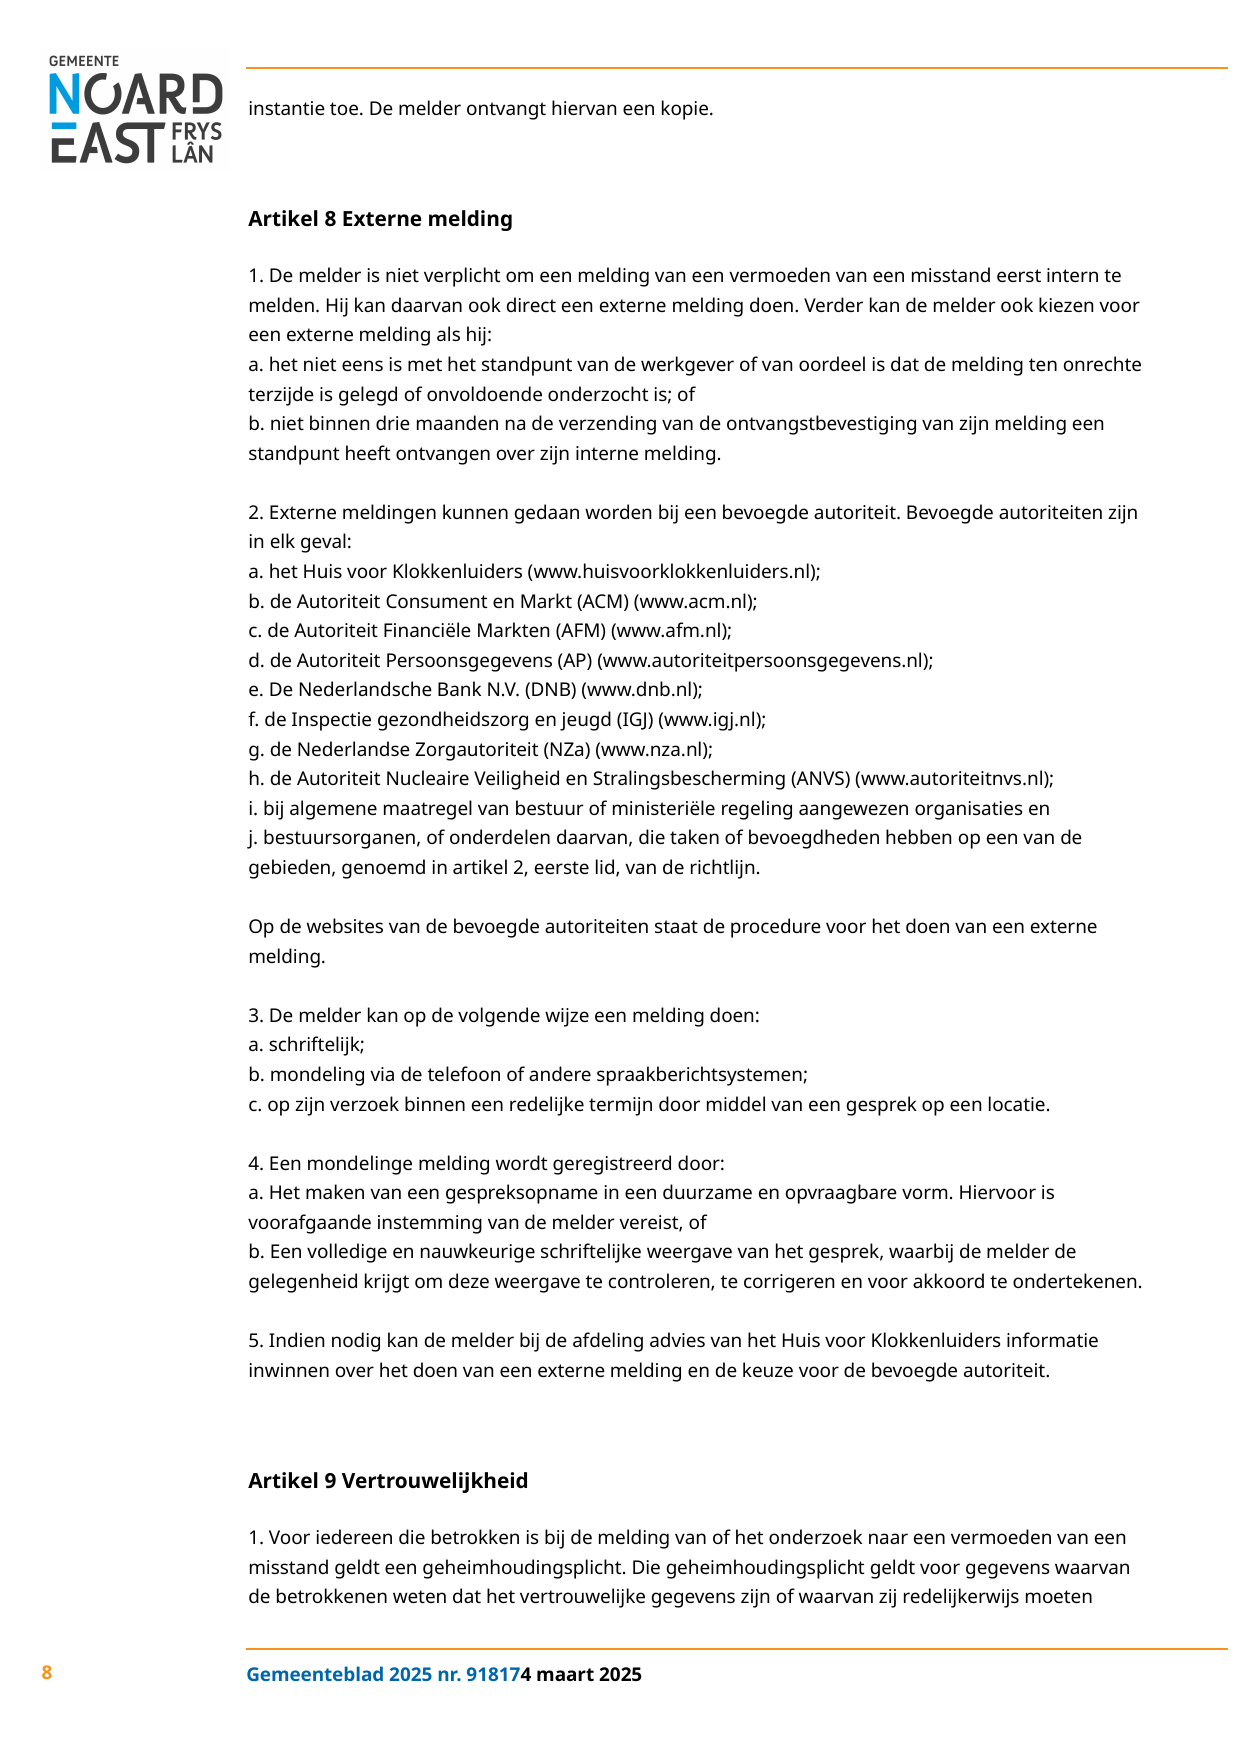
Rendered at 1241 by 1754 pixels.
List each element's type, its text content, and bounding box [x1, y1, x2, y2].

text 2. Externe meldingen kunnen gedaan worden bij een bevoegde autoriteit. Bevoegde autoriteiten zijn in elk geval: [248, 499, 1152, 554]
text 5. Indien nodig kan de melder bij de afdeling advies van het Huis voor Klokkenluiders informatie inwinnen over het doen van een externe melding en de keuze voor de bevoegde autoriteit. [248, 1327, 1152, 1383]
text c. de Autoriteit Financiële Markten (AFM) (www.afm.nl); [248, 617, 1152, 643]
text b. de Autoriteit Consument en Markt (ACM) (www.acm.nl); [248, 588, 1152, 613]
text f. de Inspectie gezondheidszorg en jeugd (IGJ) (www.igj.nl); [248, 706, 1152, 732]
text a. het Huis voor Klokkenluiders (www.huisvoorklokkenluiders.nl); [248, 558, 1152, 584]
text b. Een volledige en nauwkeurige schriftelijke weergave van het gesprek, waarbij de melder de gelegenheid krijgt om deze weergave te controleren, te corrigeren en voor akkoord te ondertekenen. [248, 1239, 1152, 1294]
text b. niet binnen drie maanden na de verzending van de ontvangstbevestiging van zijn melding een standpunt heeft ontvangen over zijn interne melding. [248, 410, 1152, 466]
text a. schriftelijk; [248, 1032, 1152, 1057]
text e. De Nederlandsche Bank N.V. (DNB) (www.dnb.nl); [248, 677, 1152, 702]
text Artikel 9 Vertrouwelijkheid [248, 1467, 1152, 1495]
text h. de Autoriteit Nucleaire Veiligheid en Stralingsbescherming (ANVS) (www.autoriteitnvs.nl); [248, 765, 1152, 791]
picture [41, 47, 231, 172]
text g. de Nederlandse Zorgautoriteit (NZa) (www.nza.nl); [248, 736, 1152, 761]
text a. het niet eens is met het standpunt van de werkgever of van oordeel is dat de melding ten onrechte terzijde is gelegd of onvoldoende onderzocht is; of [248, 351, 1152, 406]
text instantie toe. De melder ontvangt hiervan een kopie. [248, 95, 1152, 121]
text c. op zijn verzoek binnen een redelijke termijn door middel van een gesprek op een locatie. [248, 1091, 1152, 1116]
text b. mondeling via de telefoon of andere spraakberichtsystemen; [248, 1061, 1152, 1087]
text 1. De melder is niet verplicht om een melding van een vermoeden van een misstand eerst intern te melden. Hij kan daarvan ook direct een externe melding doen. Verder kan de melder ook kiezen voor een externe melding als hij: [248, 262, 1152, 347]
text a. Het maken van een gespreksopname in een duurzame en opvraagbare vorm. Hiervoor is voorafgaande instemming van de melder vereist, of [248, 1179, 1152, 1235]
text 4. Een mondelinge melding wordt geregistreerd door: [248, 1150, 1152, 1176]
text Artikel 8 Externe melding [248, 204, 1152, 233]
text 1. Voor iedereen die betrokken is bij de melding van of het onderzoek naar een vermoeden van een misstand geldt een geheimhoudingsplicht. Die geheimhoudingsplicht geldt voor gegevens waarvan de betrokkenen weten dat het vertrouwelijke gegevens zijn of waarvan zij redelijkerwijs moeten [248, 1524, 1152, 1609]
text d. de Autoriteit Persoonsgegevens (AP) (www.autoriteitpersoonsgegevens.nl); [248, 647, 1152, 673]
text j. bestuursorganen, of onderdelen daarvan, die taken of bevoegdheden hebben op een van de gebieden, genoemd in artikel 2, eerste lid, van de richtlijn. [248, 824, 1152, 880]
text Op de websites van de bevoegde autoriteiten staat de procedure voor het doen van een externe melding. [248, 913, 1152, 968]
text 3. De melder kan op de volgende wijze een melding doen: [248, 1002, 1152, 1028]
text i. bij algemene maatregel van bestuur of ministeriële regeling aangewezen organisaties en [248, 795, 1152, 821]
